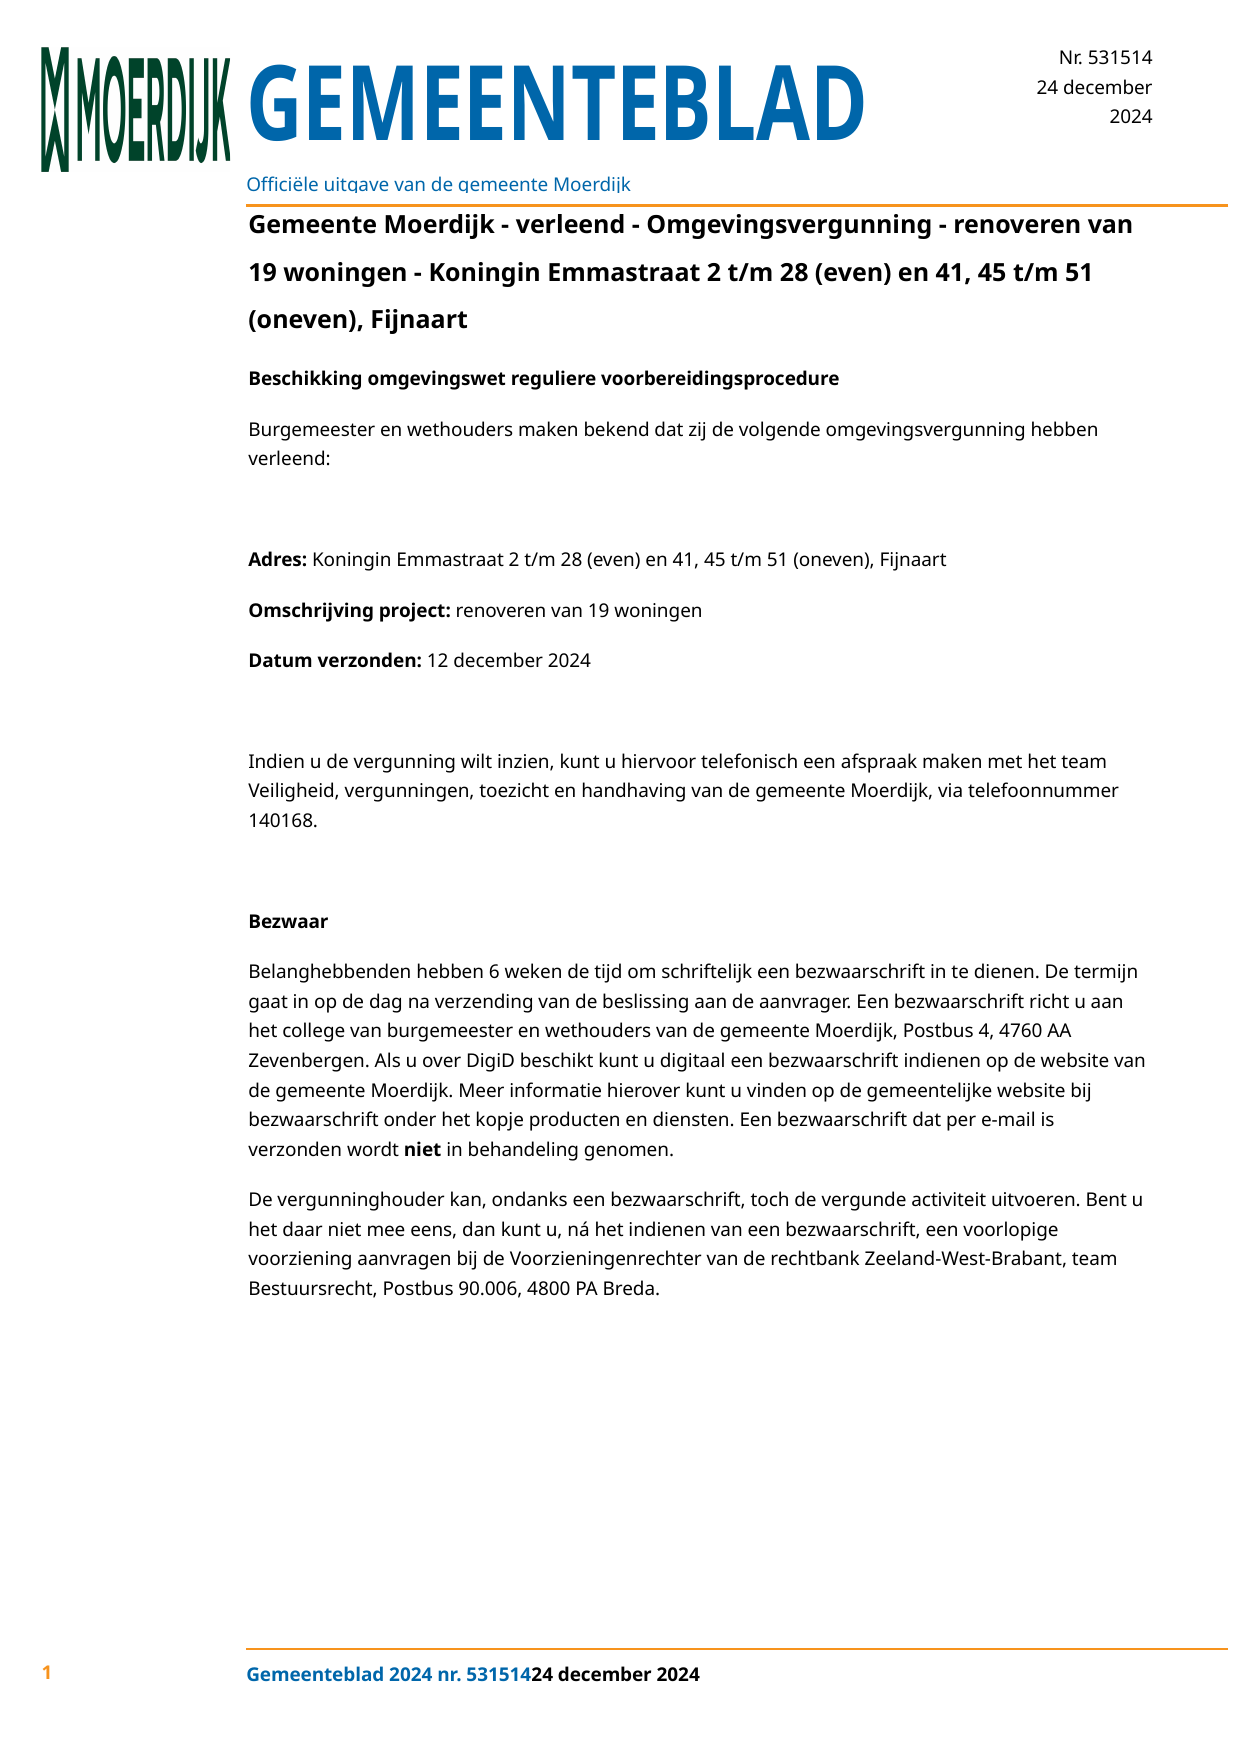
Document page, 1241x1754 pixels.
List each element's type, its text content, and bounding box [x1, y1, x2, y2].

text Bezwaar [248, 908, 1152, 934]
text Burgemeester en wethouders maken bekend dat zij de volgende omgevingsvergunning hebben verleend: [248, 416, 1152, 471]
text Adres: Koningin Emmastraat 2 t/m 28 (even) en 41, 45 t/m 51 (oneven), Fijnaart [248, 546, 1152, 572]
text Indien u de vergunning wilt inzien, kunt u hiervoor telefonisch een afspraak maken met het team Veiligheid, vergunningen, toezicht en handhaving van de gemeente Moerdijk, via telefoonnummer 140168. [248, 748, 1152, 833]
text Omschrijving project: renoveren van 19 woningen [248, 597, 1152, 622]
text Datum verzonden: 12 december 2024 [248, 647, 1152, 673]
text Belanghebbenden hebben 6 weken de tijd om schriftelijk een bezwaarschrift in te dienen. De termijn gaat in op de dag na verzending van de beslissing aan de aanvrager. Een bezwaarschrift richt u aan het college van burgemeester en wethouders van de gemeente Moerdijk, Postbus 4, 4760 AA Zevenbergen. Als u over DigiD beschikt kunt u digitaal een bezwaarschrift indienen op de website van de gemeente Moerdijk. Meer informatie hierover kunt u vinden op de gemeentelijke website bij bezwaarschrift onder het kopje producten en diensten. Een bezwaarschrift dat per e-mail is verzonden wordt niet in behandeling genomen. [248, 958, 1152, 1162]
text Gemeente Moerdijk - verleend - Omgevingsvergunning - renoveren van 19 woningen - Koningin Emmastraat 2 t/m 28 (even) en 41, 45 t/m 51 (oneven), Fijnaart [248, 207, 1152, 336]
text Beschikking omgevingswet reguliere voorbereidingsprocedure [248, 366, 1152, 391]
text De vergunninghouder kan, ondanks een bezwaarschrift, toch de vergunde activiteit uitvoeren. Bent u het daar niet mee eens, dan kunt u, ná het indienen van een bezwaarschrift, een voorlopige voorziening aanvragen bij de Voorzieningenrechter van de rechtbank Zeeland-West-Brabant, team Bestuursrecht, Postbus 90.006, 4800 PA Breda. [248, 1186, 1152, 1301]
picture [41, 47, 231, 172]
